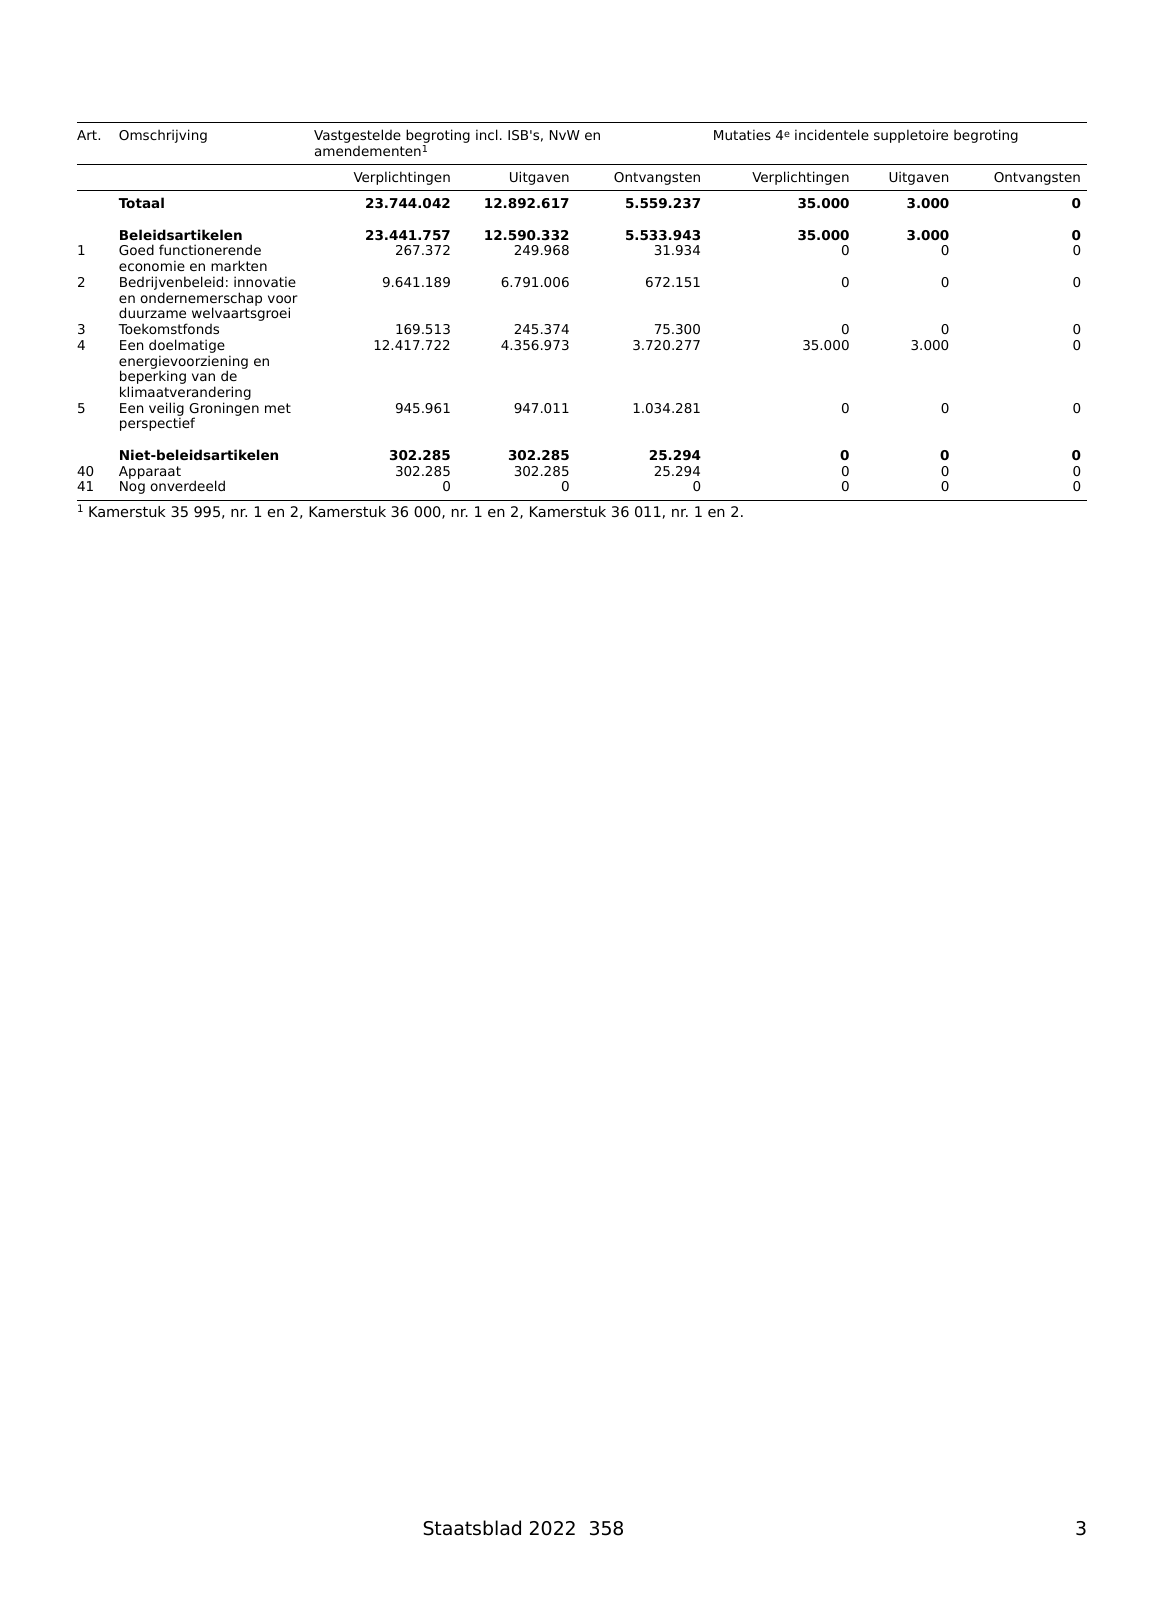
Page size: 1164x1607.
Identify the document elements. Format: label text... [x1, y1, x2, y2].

table_cell Bedrijvenbeleid: innovatie en ondernemerschap voor duurzame welvaartsgroei [113, 275, 308, 322]
table_cell [77, 212, 113, 227]
table_cell 0 [707, 448, 855, 463]
table_cell Nog onverdeeld [113, 479, 308, 499]
table_cell 1 [77, 243, 113, 275]
table_cell [456, 432, 575, 448]
table_cell 5.559.237 [575, 191, 707, 212]
table_cell 249.968 [456, 243, 575, 275]
table_cell 35.000 [707, 338, 855, 401]
table_cell 302.285 [456, 464, 575, 479]
table_header Art. [77, 123, 113, 164]
table_cell Uitgaven [855, 165, 955, 190]
table_cell Beleidsartikelen [113, 228, 308, 243]
table_cell 169.513 [308, 322, 456, 338]
table_cell 0 [456, 479, 575, 499]
table_cell 0 [955, 338, 1087, 401]
table_cell 23.441.757 [308, 228, 456, 243]
table_cell 3.000 [855, 191, 955, 212]
table_cell 0 [955, 401, 1087, 432]
table_cell 40 [77, 464, 113, 479]
table_cell 672.151 [575, 275, 707, 322]
table_cell 0 [308, 479, 456, 499]
table_cell 1.034.281 [575, 401, 707, 432]
table_cell 23.744.042 [308, 191, 456, 212]
table_cell Een doelmatige energievoorziening en beperking van de klimaatverandering [113, 338, 308, 401]
table_cell 302.285 [308, 448, 456, 463]
table_cell Niet-beleidsartikelen [113, 448, 308, 463]
table_cell 245.374 [456, 322, 575, 338]
table_cell 0 [855, 322, 955, 338]
table_cell [77, 191, 113, 212]
table_cell 75.300 [575, 322, 707, 338]
table_cell 0 [955, 448, 1087, 463]
table_cell 3.720.277 [575, 338, 707, 401]
table_cell 31.934 [575, 243, 707, 275]
table_cell Toekomstfonds [113, 322, 308, 338]
table_cell 5.533.943 [575, 228, 707, 243]
table_cell [113, 432, 308, 448]
table_cell [707, 212, 855, 227]
table_cell [308, 432, 456, 448]
table_cell 0 [707, 243, 855, 275]
table_cell [955, 212, 1087, 227]
table_cell 9.641.189 [308, 275, 456, 322]
table_cell [575, 432, 707, 448]
table_cell [456, 212, 575, 227]
table_cell [575, 212, 707, 227]
table_cell 302.285 [456, 448, 575, 463]
table_cell [308, 212, 456, 227]
table_header Vastgestelde begroting incl. ISB's, NvW en amendementen1 [308, 123, 707, 164]
table_cell 0 [707, 464, 855, 479]
table_cell Een veilig Groningen met perspectief [113, 401, 308, 432]
table_cell [707, 432, 855, 448]
table_header Omschrijving [113, 123, 308, 164]
table_cell 0 [955, 322, 1087, 338]
table_cell [77, 228, 113, 243]
table_cell 12.892.617 [456, 191, 575, 212]
table_cell 0 [707, 275, 855, 322]
table_header Mutaties 4e incidentele suppletoire begroting [707, 123, 1087, 164]
table_cell 0 [575, 479, 707, 499]
table_cell 0 [707, 401, 855, 432]
table_cell 5 [77, 401, 113, 432]
table_cell [855, 432, 955, 448]
table_cell 0 [955, 191, 1087, 212]
table_cell 945.961 [308, 401, 456, 432]
table_cell Uitgaven [456, 165, 575, 190]
table_cell 0 [955, 275, 1087, 322]
table_cell [855, 212, 955, 227]
table_cell [77, 448, 113, 463]
table_cell 25.294 [575, 448, 707, 463]
table_cell [113, 165, 308, 190]
table_cell Verplichtingen [308, 165, 456, 190]
table_cell 0 [955, 243, 1087, 275]
table_cell Verplichtingen [707, 165, 855, 190]
table_cell Totaal [113, 191, 308, 212]
table_cell 0 [855, 275, 955, 322]
table_cell 4.356.973 [456, 338, 575, 401]
table_cell 3 [77, 322, 113, 338]
table_cell 35.000 [707, 228, 855, 243]
table_cell [113, 212, 308, 227]
table_cell 0 [855, 243, 955, 275]
table_cell Goed functionerende economie en markten [113, 243, 308, 275]
table_cell 302.285 [308, 464, 456, 479]
table_cell [955, 432, 1087, 448]
table_cell 3.000 [855, 228, 955, 243]
table_cell 12.417.722 [308, 338, 456, 401]
table_cell 0 [855, 448, 955, 463]
table_cell 947.011 [456, 401, 575, 432]
table_cell [77, 432, 113, 448]
table_cell 4 [77, 338, 113, 401]
table_cell 0 [955, 228, 1087, 243]
table_cell 6.791.006 [456, 275, 575, 322]
table_cell 0 [707, 322, 855, 338]
table_cell 0 [707, 479, 855, 499]
table_cell 35.000 [707, 191, 855, 212]
table_cell 267.372 [308, 243, 456, 275]
table_cell 41 [77, 479, 113, 499]
table_cell 3.000 [855, 338, 955, 401]
table_cell 0 [855, 401, 955, 432]
table_cell 0 [855, 479, 955, 499]
table_cell [77, 165, 113, 190]
table_cell 0 [855, 464, 955, 479]
table_cell 0 [955, 464, 1087, 479]
table_cell Ontvangsten [575, 165, 707, 190]
table_cell 12.590.332 [456, 228, 575, 243]
table_cell 2 [77, 275, 113, 322]
table_cell Apparaat [113, 464, 308, 479]
table_cell 0 [955, 479, 1087, 499]
table_cell 1 Kamerstuk 35 995, nr. 1 en 2, Kamerstuk 36 000, nr. 1 en 2, Kamerstuk 36 011, nr. 1 en 2. [77, 501, 1087, 520]
table_cell Ontvangsten [955, 165, 1087, 190]
table_cell 25.294 [575, 464, 707, 479]
